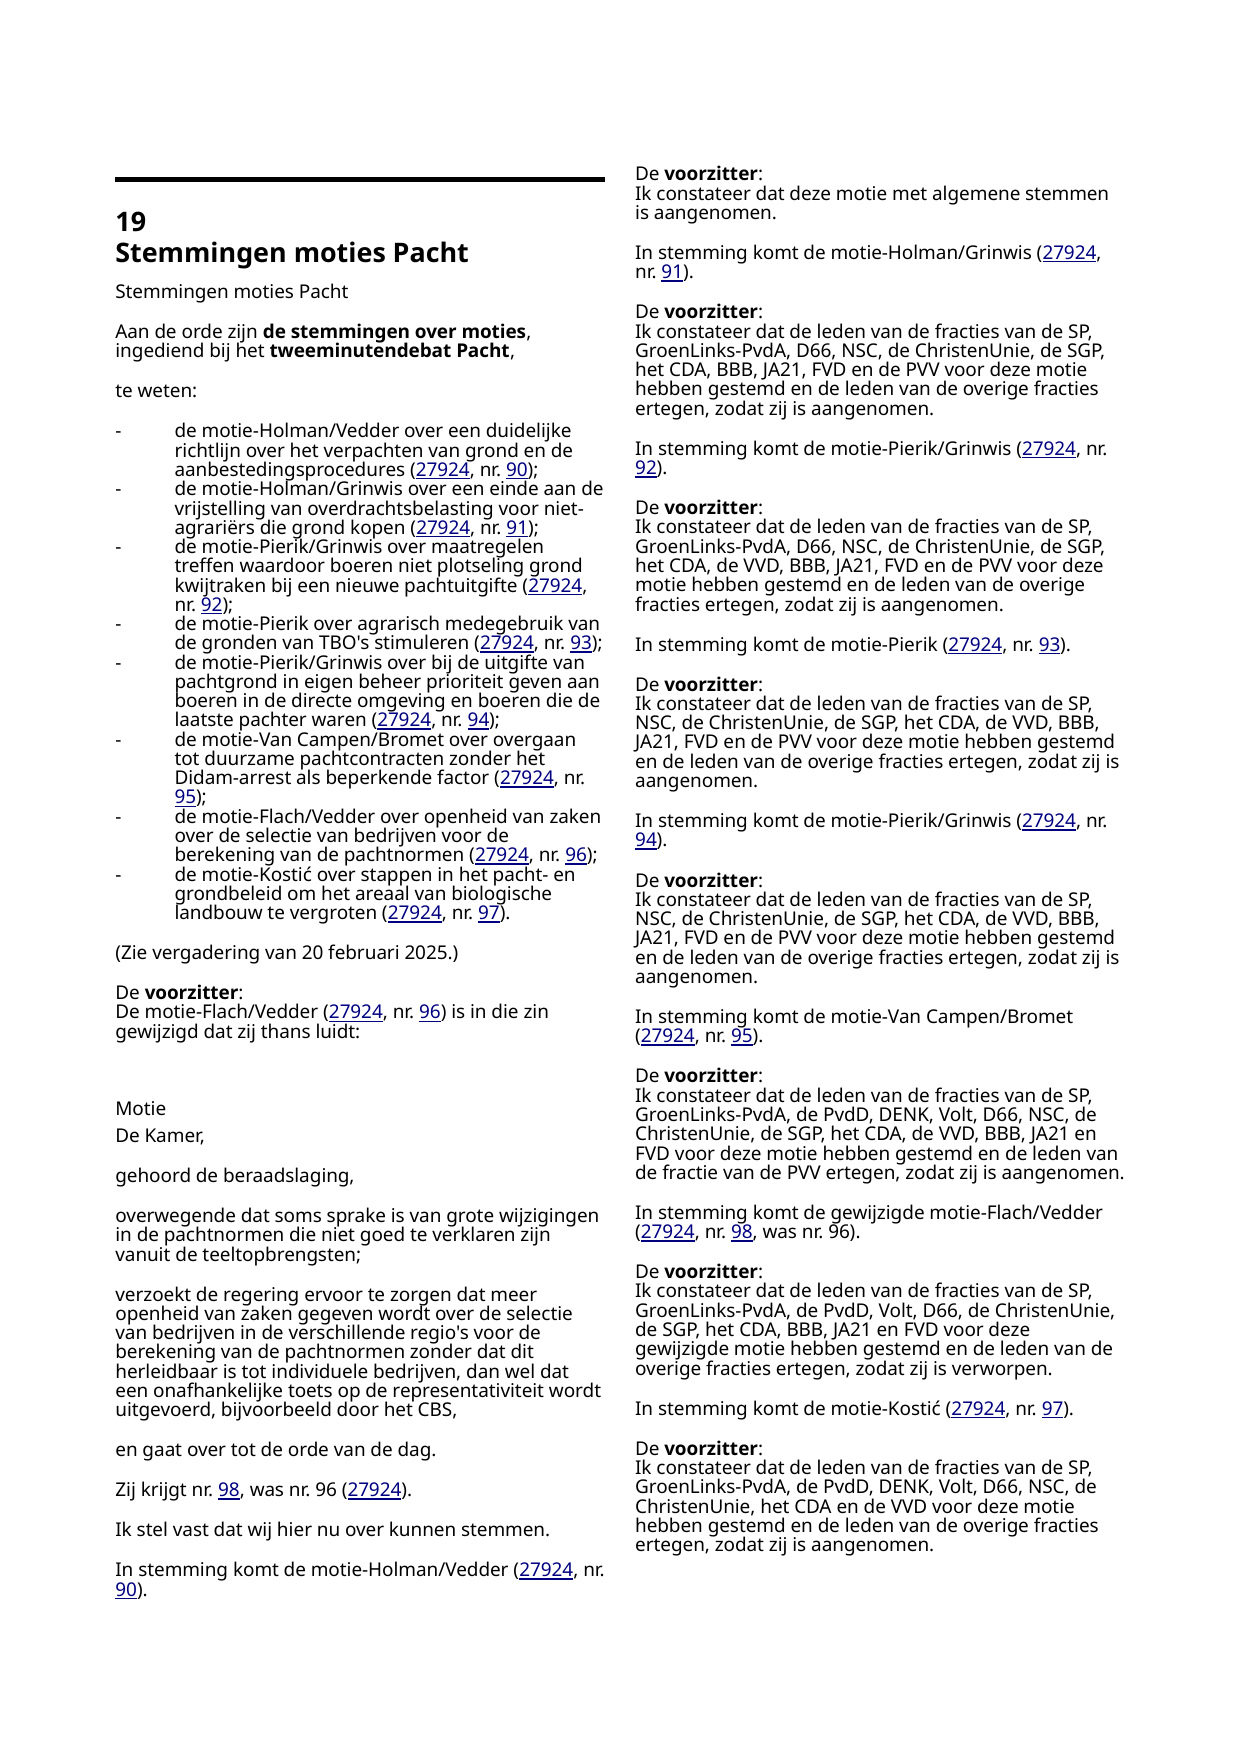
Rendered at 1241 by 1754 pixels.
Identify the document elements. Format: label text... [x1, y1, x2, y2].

text en gaat over tot de orde van de dag. [115, 1441, 605, 1461]
text 19 [115, 203, 605, 239]
list de motie-Pierik/Grinwis over bij de uitgifte van pachtgrond in eigen beheer prioriteit geven aan boeren in de directe omgeving en boeren die de laatste pachter waren (27924, nr. 94); [115, 654, 605, 731]
text Ik constateer dat de leden van de fracties van de SP, GroenLinks-PvdA, D66, NSC, de ChristenUnie, de SGP, het CDA, BBB, JA21, FVD en de PVV voor deze motie hebben gestemd en de leden van de overige fracties ertegen, zodat zij is aangenomen. [635, 323, 1125, 419]
text In stemming komt de motie-Van Campen/Bromet (27924, nr. 95). [635, 1008, 1125, 1047]
text Ik constateer dat de leden van de fracties van de SP, GroenLinks-PvdA, de PvdD, DENK, Volt, D66, NSC, de ChristenUnie, het CDA en de VVD voor deze motie hebben gestemd en de leden van de overige fracties ertegen, zodat zij is aangenomen. [635, 1459, 1125, 1555]
text In stemming komt de motie-Pierik/Grinwis (27924, nr. 92). [635, 440, 1125, 478]
text Ik constateer dat de leden van de fracties van de SP, NSC, de ChristenUnie, de SGP, het CDA, de VVD, BBB, JA21, FVD en de PVV voor deze motie hebben gestemd en de leden van de overige fracties ertegen, zodat zij is aangenomen. [635, 695, 1125, 791]
text Ik constateer dat de leden van de fracties van de SP, GroenLinks-PvdA, de PvdD, DENK, Volt, D66, NSC, de ChristenUnie, de SGP, het CDA, de VVD, BBB, JA21 en FVD voor deze motie hebben gestemd en de leden van de fractie van de PVV ertegen, zodat zij is aangenomen. [635, 1087, 1125, 1183]
text In stemming komt de gewijzigde motie-Flach/Vedder (27924, nr. 98, was nr. 96). [635, 1204, 1125, 1242]
text In stemming komt de motie-Pierik/Grinwis (27924, nr. 94). [635, 812, 1125, 851]
text De voorzitter: [635, 499, 1125, 518]
text Motie [115, 1096, 605, 1121]
list de motie-Van Campen/Bromet over overgaan tot duurzame pachtcontracten zonder het Didam-arrest als beperkende factor (27924, nr. 95); [115, 731, 605, 808]
text Ik constateer dat de leden van de fracties van de SP, GroenLinks-PvdA, D66, NSC, de ChristenUnie, de SGP, het CDA, de VVD, BBB, JA21, FVD en de PVV voor deze motie hebben gestemd en de leden van de overige fracties ertegen, zodat zij is aangenomen. [635, 518, 1125, 615]
text De Kamer, [115, 1127, 605, 1146]
text gehoord de beraadslaging, [115, 1167, 605, 1186]
text Stemmingen moties Pacht [115, 239, 605, 283]
text De voorzitter: [115, 984, 605, 1003]
text De voorzitter: [635, 872, 1125, 891]
list de motie-Holman/Vedder over een duidelijke richtlijn over het verpachten van grond en de aanbestedingsprocedures (27924, nr. 90); [115, 422, 605, 480]
text De voorzitter: [635, 676, 1125, 695]
text De voorzitter: [635, 1263, 1125, 1282]
text overwegende dat soms sprake is van grote wijzigingen in de pachtnormen die niet goed te verklaren zijn vanuit de teeltopbrengsten; [115, 1207, 605, 1265]
text De voorzitter: [635, 1067, 1125, 1087]
text te weten: [115, 382, 605, 402]
text De voorzitter: [635, 1440, 1125, 1459]
list de motie-Flach/Vedder over openheid van zaken over de selectie van bedrijven voor de berekening van de pachtnormen (27924, nr. 96); [115, 808, 605, 866]
text Aan de orde zijn de stemmingen over moties, ingediend bij het tweeminutendebat Pacht, [115, 323, 605, 362]
list de motie-Pierik/Grinwis over maatregelen treffen waardoor boeren niet plotseling grond kwijtraken bij een nieuwe pachtuitgifte (27924, nr. 92); [115, 538, 605, 615]
text Zij krijgt nr. 98, was nr. 96 (27924). [115, 1481, 605, 1501]
text Ik stel vast dat wij hier nu over kunnen stemmen. [115, 1521, 605, 1541]
text In stemming komt de motie-Kostić (27924, nr. 97). [635, 1400, 1125, 1419]
text De voorzitter: [635, 303, 1125, 323]
list de motie-Holman/Grinwis over een einde aan de vrijstelling van overdrachtsbelasting voor niet-agrariërs die grond kopen (27924, nr. 91); [115, 480, 605, 538]
text In stemming komt de motie-Holman/Vedder (27924, nr. 90). [115, 1561, 605, 1600]
text De voorzitter: [635, 165, 1125, 184]
list de motie-Kostić over stappen in het pacht- en grondbeleid om het areaal van biologische landbouw te vergroten (27924, nr. 97). [115, 866, 605, 923]
text In stemming komt de motie-Holman/Grinwis (27924, nr. 91). [635, 244, 1125, 282]
text Stemmingen moties Pacht [115, 283, 605, 302]
text verzoekt de regering ervoor te zorgen dat meer openheid van zaken gegeven wordt over de selectie van bedrijven in de verschillende regio's voor de berekening van de pachtnormen zonder dat dit herleidbaar is tot individuele bedrijven, dan wel dat een onafhankelijke toets op de representativiteit wordt uitgevoerd, bijvoorbeeld door het CBS, [115, 1286, 605, 1421]
text De motie-Flach/Vedder (27924, nr. 96) is in die zin gewijzigd dat zij thans luidt: [115, 1003, 605, 1042]
text Ik constateer dat deze motie met algemene stemmen is aangenomen. [635, 184, 1125, 223]
text Ik constateer dat de leden van de fracties van de SP, NSC, de ChristenUnie, de SGP, het CDA, de VVD, BBB, JA21, FVD en de PVV voor deze motie hebben gestemd en de leden van de overige fracties ertegen, zodat zij is aangenomen. [635, 891, 1125, 987]
list de motie-Pierik over agrarisch medegebruik van de gronden van TBO's stimuleren (27924, nr. 93); [115, 615, 605, 654]
text Ik constateer dat de leden van de fracties van de SP, GroenLinks-PvdA, de PvdD, Volt, D66, de ChristenUnie, de SGP, het CDA, BBB, JA21 en FVD voor deze gewijzigde motie hebben gestemd en de leden van de overige fracties ertegen, zodat zij is verworpen. [635, 1282, 1125, 1379]
text (Zie vergadering van 20 februari 2025.) [115, 944, 605, 963]
text In stemming komt de motie-Pierik (27924, nr. 93). [635, 636, 1125, 655]
